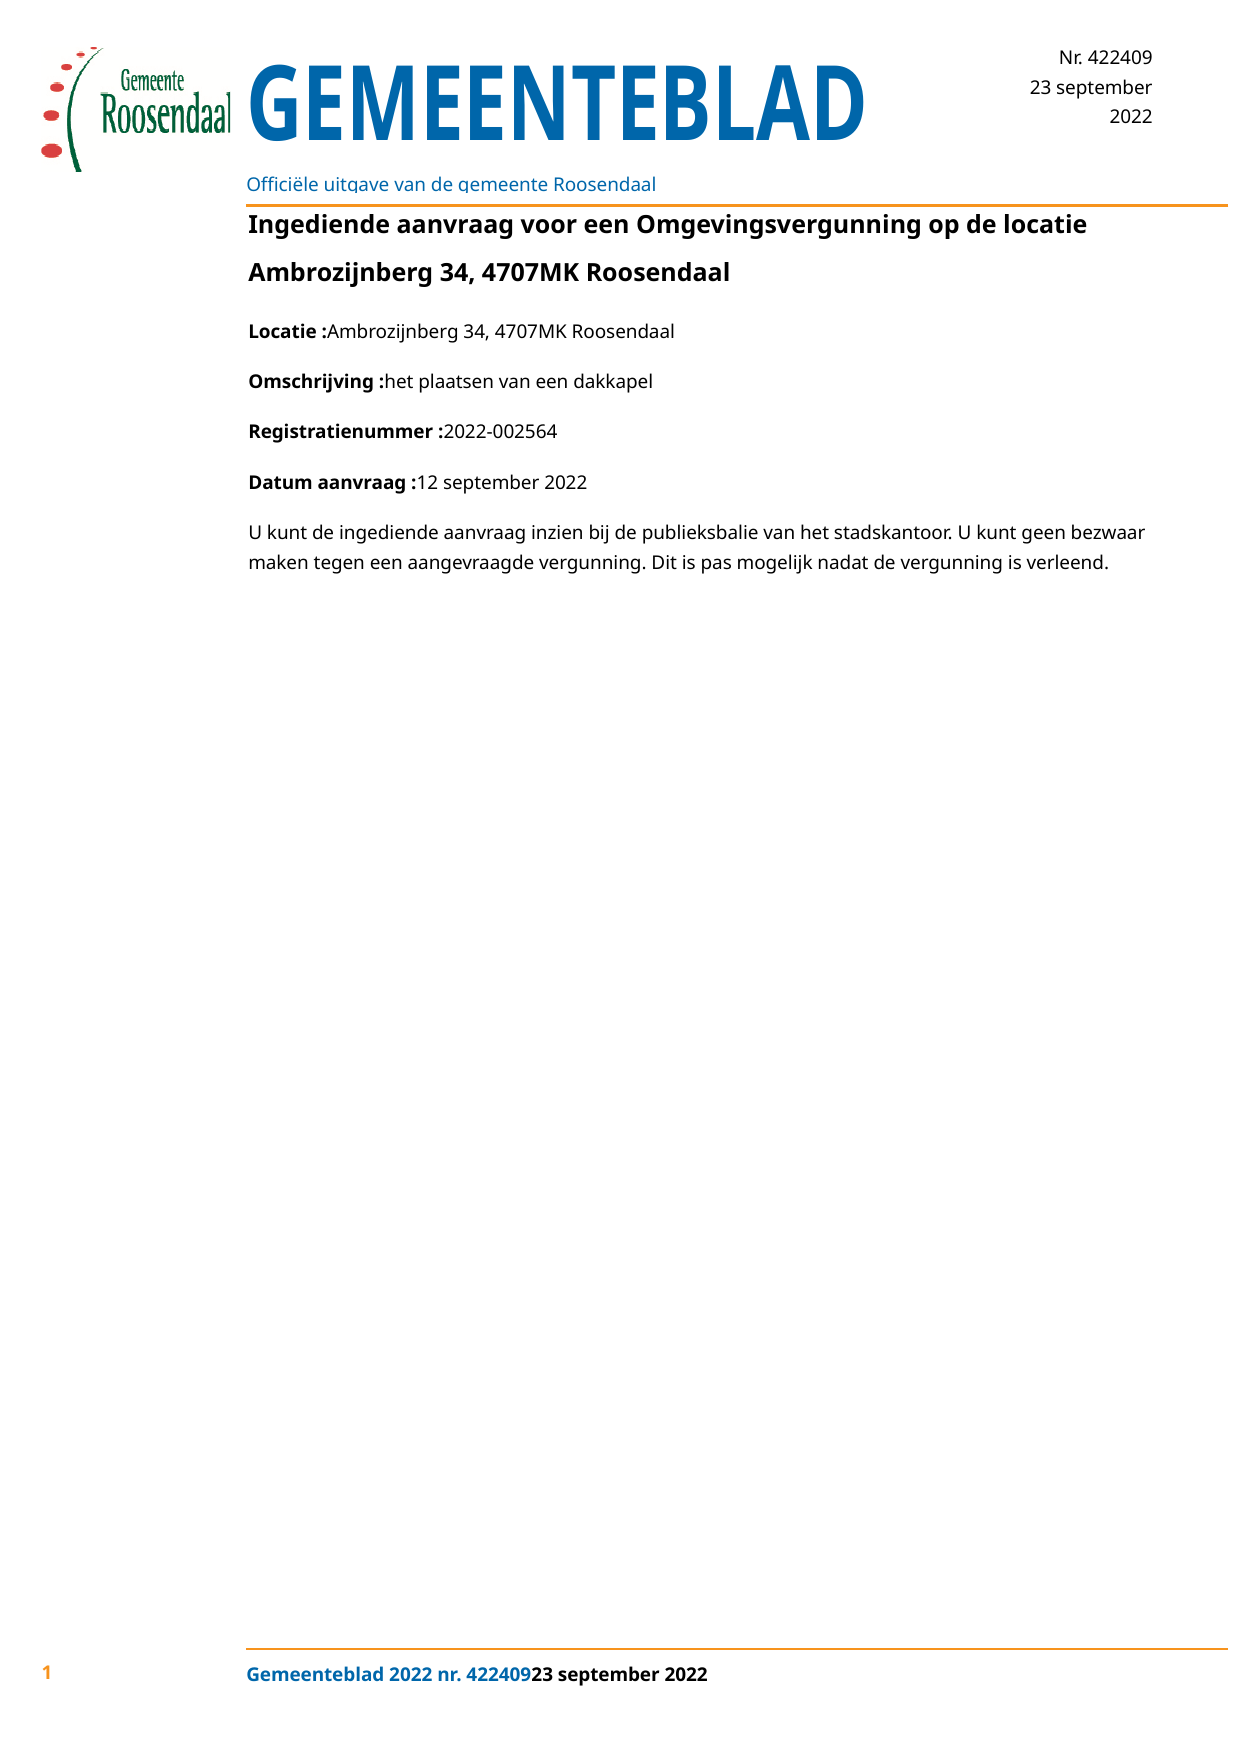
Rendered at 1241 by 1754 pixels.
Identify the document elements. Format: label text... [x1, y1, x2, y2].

text U kunt de ingediende aanvraag inzien bij de publieksbalie van het stadskantoor. U kunt geen bezwaar maken tegen een aangevraagde vergunning. Dit is pas mogelijk nadat de vergunning is verleend. [248, 519, 1152, 575]
text Registratienummer :2022-002564 [248, 419, 1152, 444]
text Datum aanvraag :12 september 2022 [248, 469, 1152, 495]
text Locatie :Ambrozijnberg 34, 4707MK Roosendaal [248, 318, 1152, 344]
text Omschrijving :het plaatsen van een dakkapel [248, 368, 1152, 394]
picture [41, 47, 231, 172]
text Ingediende aanvraag voor een Omgevingsvergunning op de locatie Ambrozijnberg 34, 4707MK Roosendaal [248, 207, 1152, 288]
